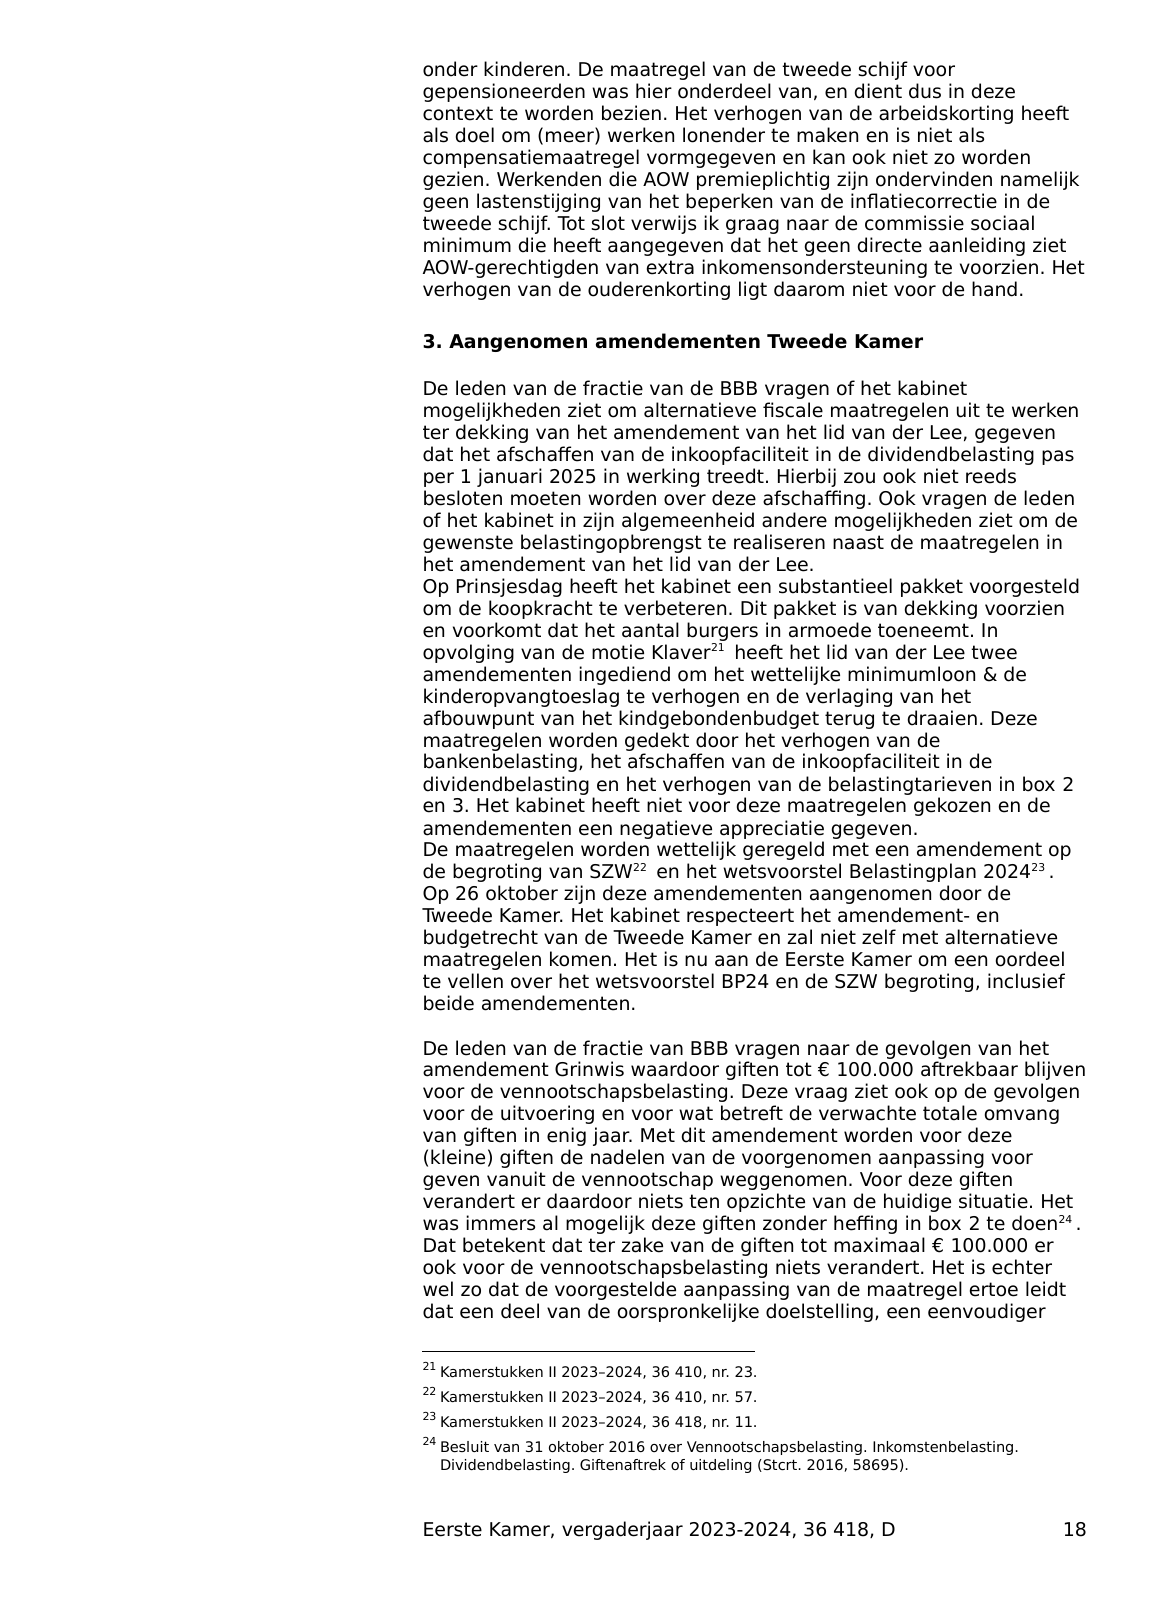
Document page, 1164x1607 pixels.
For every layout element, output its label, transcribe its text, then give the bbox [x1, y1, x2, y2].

text Besluit van 31 oktober 2016 over Vennootschapsbelasting. Inkomstenbelasting. Dividendbelasting. Giftenaftrek of uitdeling (Stcrt. 2016, 58695). [422, 1435, 1087, 1474]
text onder kinderen. De maatregel van de tweede schijf voor gepensioneerden was hier onderdeel van, en dient dus in deze context te worden bezien. Het verhogen van de arbeidskorting heeft als doel om (meer) werken lonender te maken en is niet als compensatiemaatregel vormgegeven en kan ook niet zo worden gezien. Werkenden die AOW premieplichtig zijn ondervinden namelijk geen lastenstijging van het beperken van de inflatiecorrectie in de tweede schijf. Tot slot verwijs ik graag naar de commissie sociaal minimum die heeft aangegeven dat het geen directe aanleiding ziet AOW-gerechtigden van extra inkomensondersteuning te voorzien. Het verhogen van de ouderenkorting ligt daarom niet voor de hand. [422, 59, 1087, 301]
subtitle 3. Aangenomen amendementen Tweede Kamer [422, 331, 1087, 353]
text Kamerstukken II 2023–2024, 36 418, nr. 11. [422, 1410, 1087, 1432]
text De leden van de fractie van de BBB vragen of het kabinet mogelijkheden ziet om alternatieve fiscale maatregelen uit te werken ter dekking van het amendement van het lid van der Lee, gegeven dat het afschaffen van de inkoopfaciliteit in de dividendbelasting pas per 1 januari 2025 in werking treedt. Hierbij zou ook niet reeds besloten moeten worden over deze afschaffing. Ook vragen de leden of het kabinet in zijn algemeenheid andere mogelijkheden ziet om de gewenste belastingopbrengst te realiseren naast de maatregelen in het amendement van het lid van der Lee. [422, 378, 1087, 576]
text Kamerstukken II 2023–2024, 36 410, nr. 23. [422, 1360, 1087, 1382]
text Op Prinsjesdag heeft het kabinet een substantieel pakket voorgesteld om de koopkracht te verbeteren. Dit pakket is van dekking voorzien en voorkomt dat het aantal burgers in armoede toeneemt. In opvolging van de motie Klaver heeft het lid van der Lee twee amendementen ingediend om het wettelijke minimumloon & de kinderopvangtoeslag te verhogen en de verlaging van het afbouwpunt van het kindgebondenbudget terug te draaien. Deze maatregelen worden gedekt door het verhogen van de bankenbelasting, het afschaffen van de inkoopfaciliteit in de dividendbelasting en het verhogen van de belastingtarieven in box 2 en 3. Het kabinet heeft niet voor deze maatregelen gekozen en de amendementen een negatieve appreciatie gegeven. [422, 576, 1087, 839]
text De leden van de fractie van BBB vragen naar de gevolgen van het amendement Grinwis waardoor giften tot € 100.000 aftrekbaar blijven voor de vennootschapsbelasting. Deze vraag ziet ook op de gevolgen voor de uitvoering en voor wat betreft de verwachte totale omvang van giften in enig jaar. Met dit amendement worden voor deze (kleine) giften de nadelen van de voorgenomen aanpassing voor geven vanuit de vennootschap weggenomen. Voor deze giften verandert er daardoor niets ten opzichte van de huidige situatie. Het was immers al mogelijk deze giften zonder heffing in box 2 te doen. Dat betekent dat ter zake van de giften tot maximaal € 100.000 er ook voor de vennootschapsbelasting niets verandert. Het is echter wel zo dat de voorgestelde aanpassing van de maatregel ertoe leidt dat een deel van de oorspronkelijke doelstelling, een eenvoudiger [422, 1037, 1087, 1323]
text Kamerstukken II 2023–2024, 36 410, nr. 57. [422, 1385, 1087, 1407]
text De maatregelen worden wettelijk geregeld met een amendement op de begroting van SZW en het wetsvoorstel Belastingplan 2024. Op 26 oktober zijn deze amendementen aangenomen door de Tweede Kamer. Het kabinet respecteert het amendement- en budgetrecht van de Tweede Kamer en zal niet zelf met alternatieve maatregelen komen. Het is nu aan de Eerste Kamer om een oordeel te vellen over het wetsvoorstel BP24 en de SZW begroting, inclusief beide amendementen. [422, 839, 1087, 1015]
